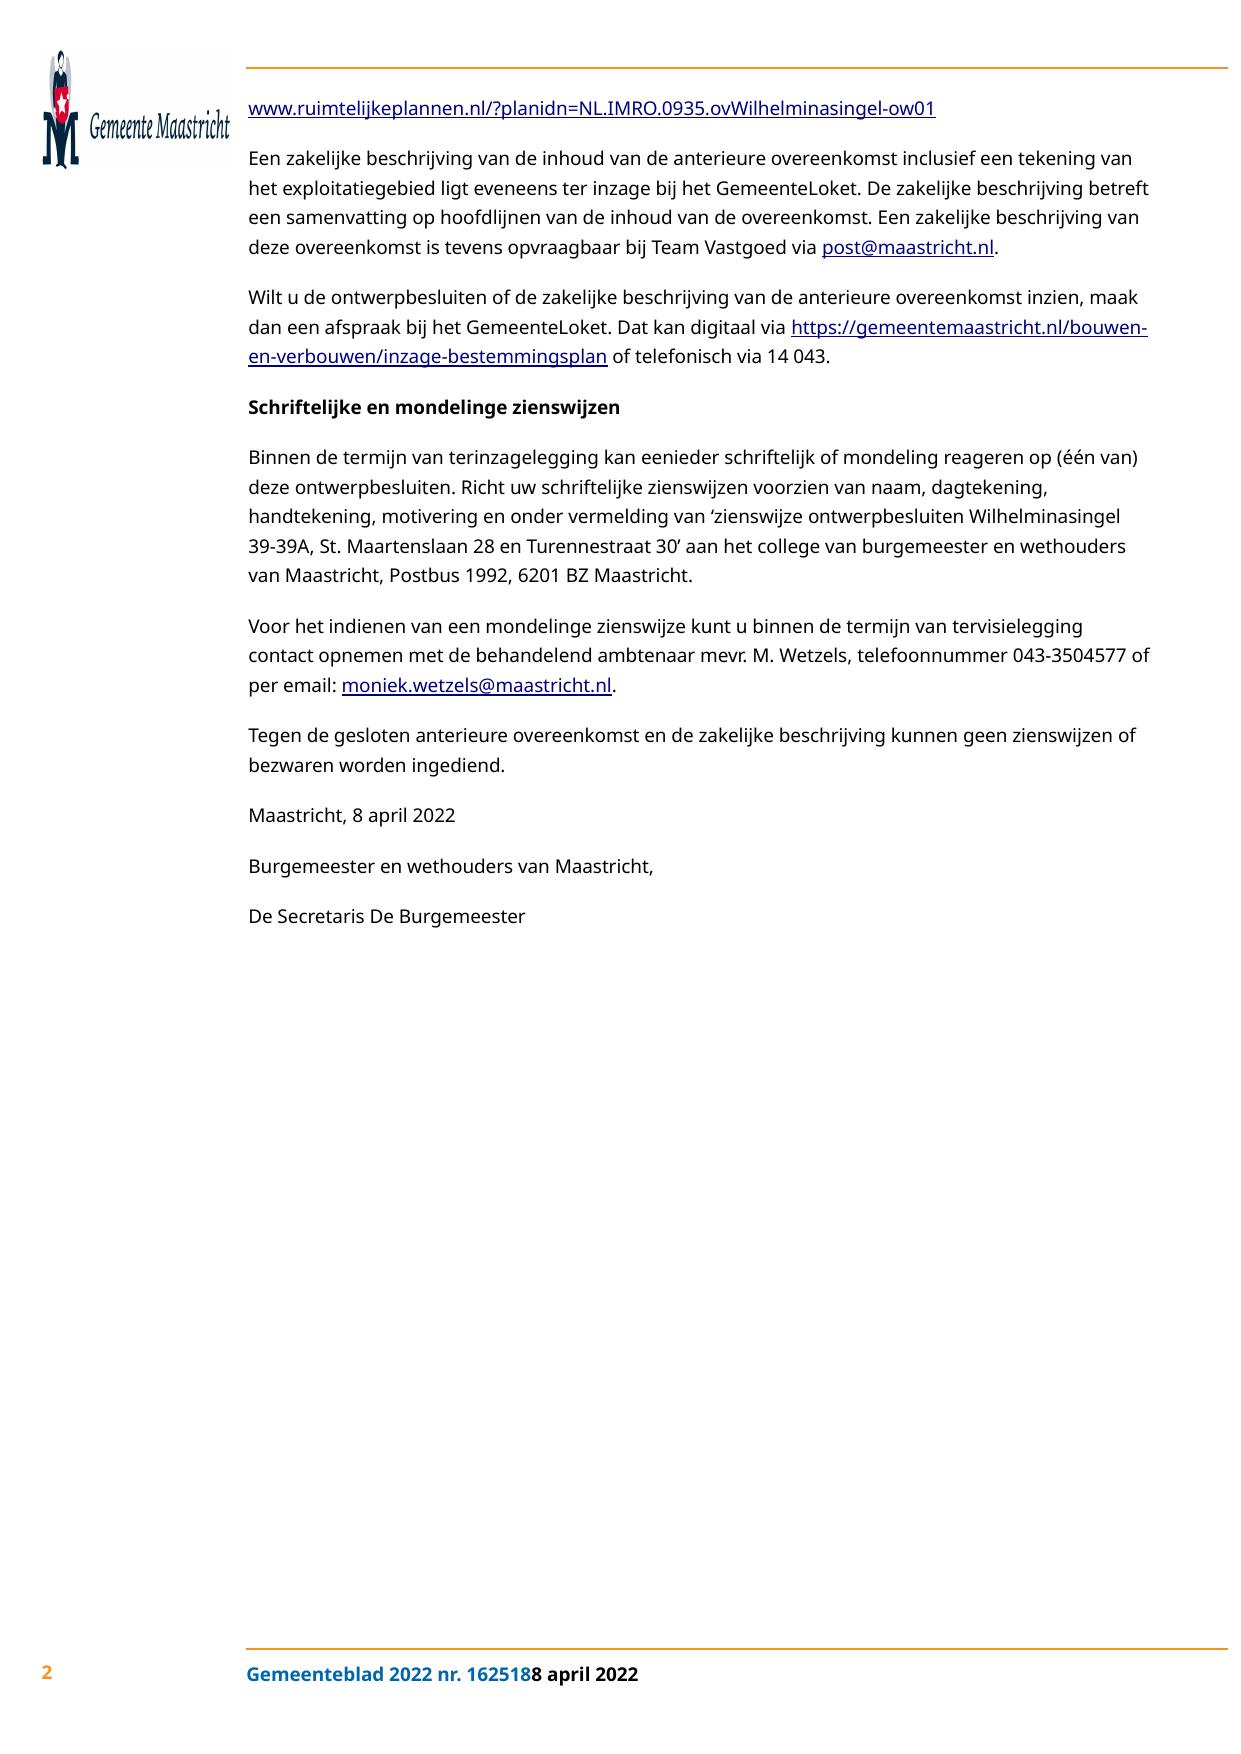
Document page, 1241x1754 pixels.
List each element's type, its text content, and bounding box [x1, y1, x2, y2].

text Een zakelijke beschrijving van de inhoud van de anterieure overeenkomst inclusief een tekening van het exploitatiegebied ligt eveneens ter inzage bij het GemeenteLoket. De zakelijke beschrijving betreft een samenvatting op hoofdlijnen van de inhoud van de overeenkomst. Een zakelijke beschrijving van deze overeenkomst is tevens opvraagbaar bij Team Vastgoed via post@maastricht.nl. [248, 145, 1152, 260]
text Schriftelijke en mondelinge zienswijzen [248, 394, 1152, 420]
text Binnen de termijn van terinzagelegging kan eenieder schriftelijk of mondeling reageren op (één van) deze ontwerpbesluiten. Richt uw schriftelijke zienswijzen voorzien van naam, dagtekening, handtekening, motivering en onder vermelding van ‘zienswijze ontwerpbesluiten Wilhelminasingel 39-39A, St. Maartenslaan 28 en Turennestraat 30’ aan het college van burgemeester en wethouders van Maastricht, Postbus 1992, 6201 BZ Maastricht. [248, 444, 1152, 588]
text De Secretaris De Burgemeester [248, 903, 1152, 929]
picture [41, 47, 231, 172]
text www.ruimtelijkeplannen.nl/?planidn=NL.IMRO.0935.ovWilhelminasingel-ow01 [248, 95, 1152, 121]
text Burgemeester en wethouders van Maastricht, [248, 853, 1152, 879]
text Tegen de gesloten anterieure overeenkomst en de zakelijke beschrijving kunnen geen zienswijzen of bezwaren worden ingediend. [248, 723, 1152, 778]
text Maastricht, 8 april 2022 [248, 803, 1152, 828]
text Wilt u de ontwerpbesluiten of de zakelijke beschrijving van de anterieure overeenkomst inzien, maak dan een afspraak bij het GemeenteLoket. Dat kan digitaal via https://gemeentemaastricht.nl/bouwen-en-verbouwen/inzage-bestemmingsplan of telefonisch via 14 043. [248, 284, 1152, 369]
text Voor het indienen van een mondelinge zienswijze kunt u binnen de termijn van tervisielegging contact opnemen met de behandelend ambtenaar mevr. M. Wetzels, telefoonnummer 043-3504577 of per email: moniek.wetzels@maastricht.nl. [248, 613, 1152, 698]
